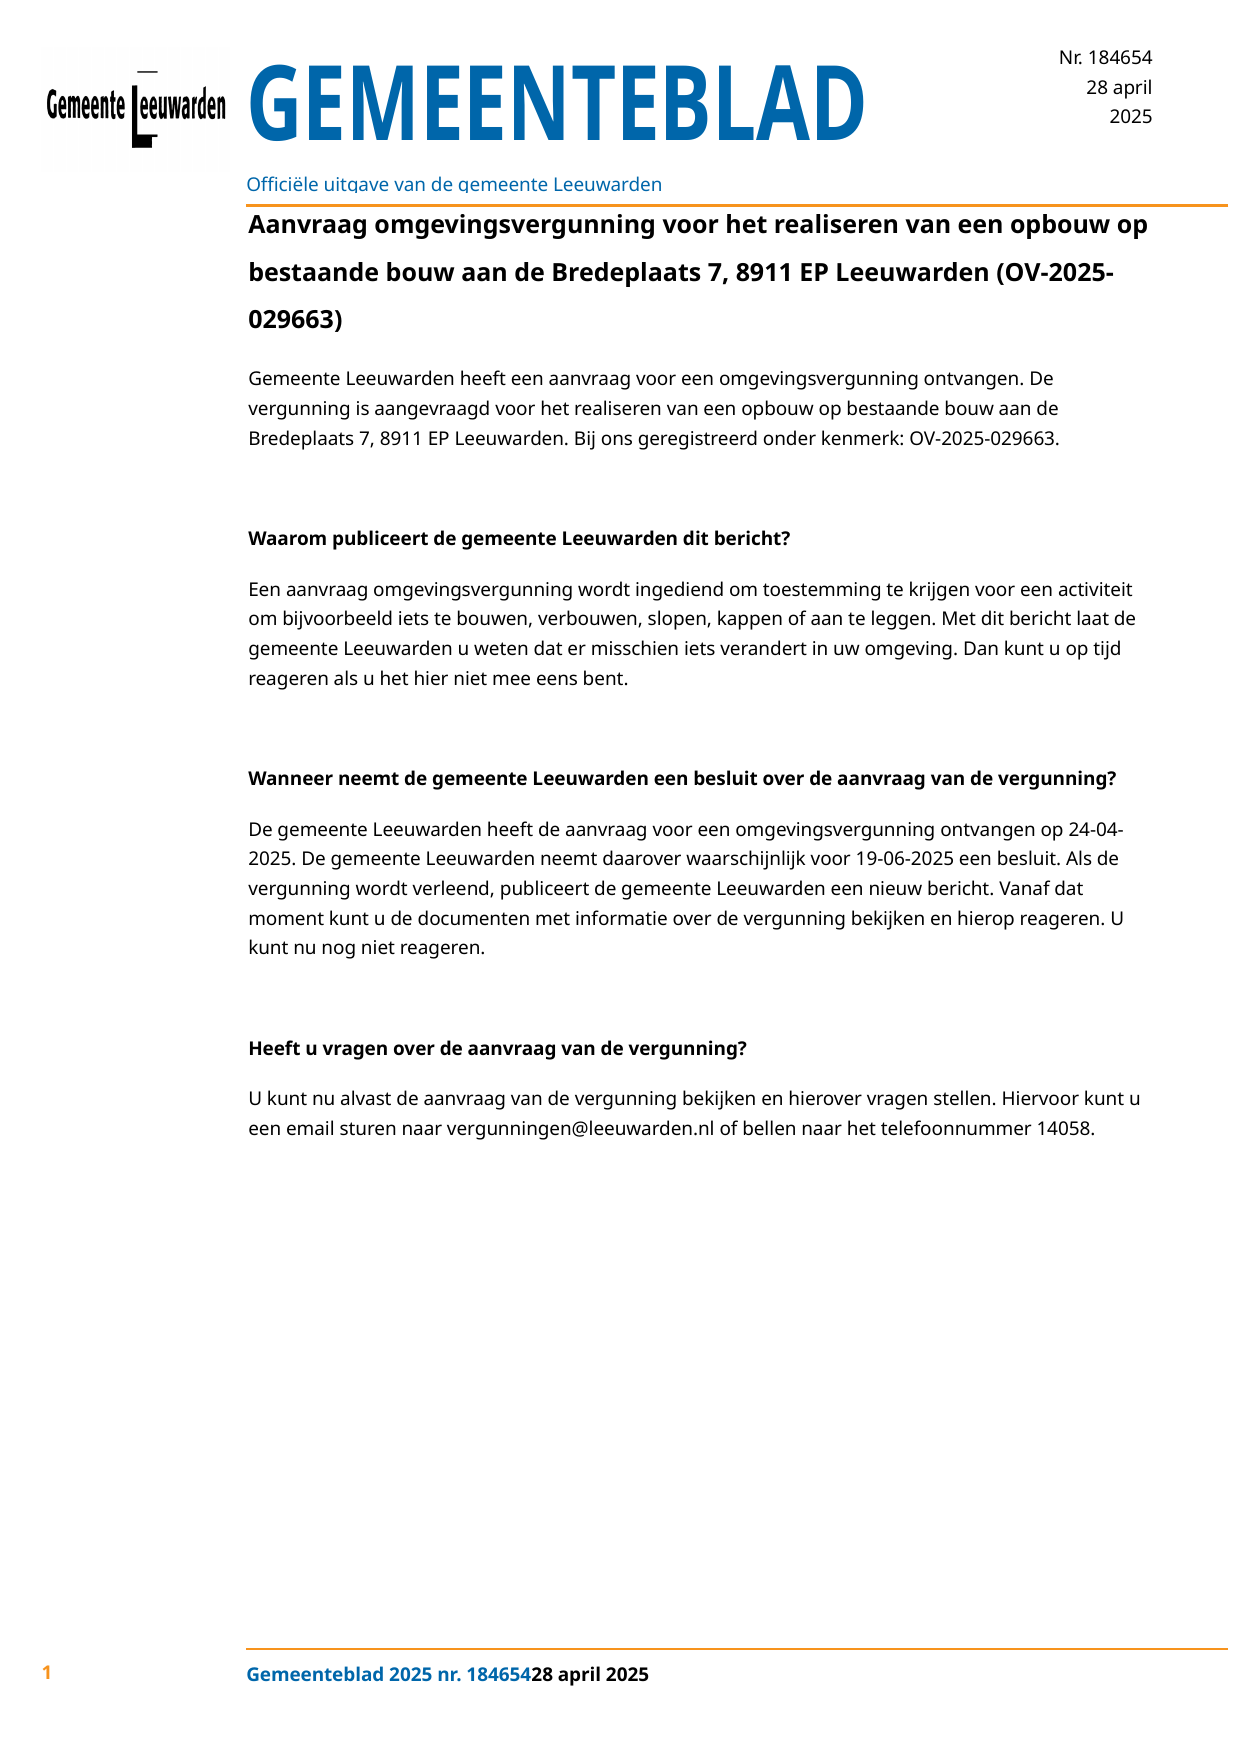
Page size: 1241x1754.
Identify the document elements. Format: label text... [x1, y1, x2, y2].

text Wanneer neemt de gemeente Leeuwarden een besluit over de aanvraag van de vergunning? [248, 766, 1152, 791]
text Waarom publiceert de gemeente Leeuwarden dit bericht? [248, 526, 1152, 551]
text Heeft u vragen over de aanvraag van de vergunning? [248, 1035, 1152, 1061]
text Een aanvraag omgevingsvergunning wordt ingediend om toestemming te krijgen voor een activiteit om bijvoorbeeld iets te bouwen, verbouwen, slopen, kappen of aan te leggen. Met dit bericht laat de gemeente Leeuwarden u weten dat er misschien iets verandert in uw omgeving. Dan kunt u op tijd reageren als u het hier niet mee eens bent. [248, 576, 1152, 690]
text U kunt nu alvast de aanvraag van de vergunning bekijken en hierover vragen stellen. Hiervoor kunt u een email sturen naar vergunningen@leeuwarden.nl of bellen naar het telefoonnummer 14058. [248, 1086, 1152, 1141]
text Aanvraag omgevingsvergunning voor het realiseren van een opbouw op bestaande bouw aan de Bredeplaats 7, 8911 EP Leeuwarden (OV-2025-029663) [248, 207, 1152, 336]
text De gemeente Leeuwarden heeft de aanvraag voor een omgevingsvergunning ontvangen op 24-04-2025. De gemeente Leeuwarden neemt daarover waarschijnlijk voor 19-06-2025 een besluit. Als de vergunning wordt verleend, publiceert de gemeente Leeuwarden een nieuw bericht. Vanaf dat moment kunt u de documenten met informatie over de vergunning bekijken en hierop reageren. U kunt nu nog niet reageren. [248, 816, 1152, 960]
picture [41, 47, 231, 172]
text Gemeente Leeuwarden heeft een aanvraag voor een omgevingsvergunning ontvangen. De vergunning is aangevraagd voor het realiseren van een opbouw op bestaande bouw aan de Bredeplaats 7, 8911 EP Leeuwarden. Bij ons geregistreerd onder kenmerk: OV-2025-029663. [248, 366, 1152, 450]
